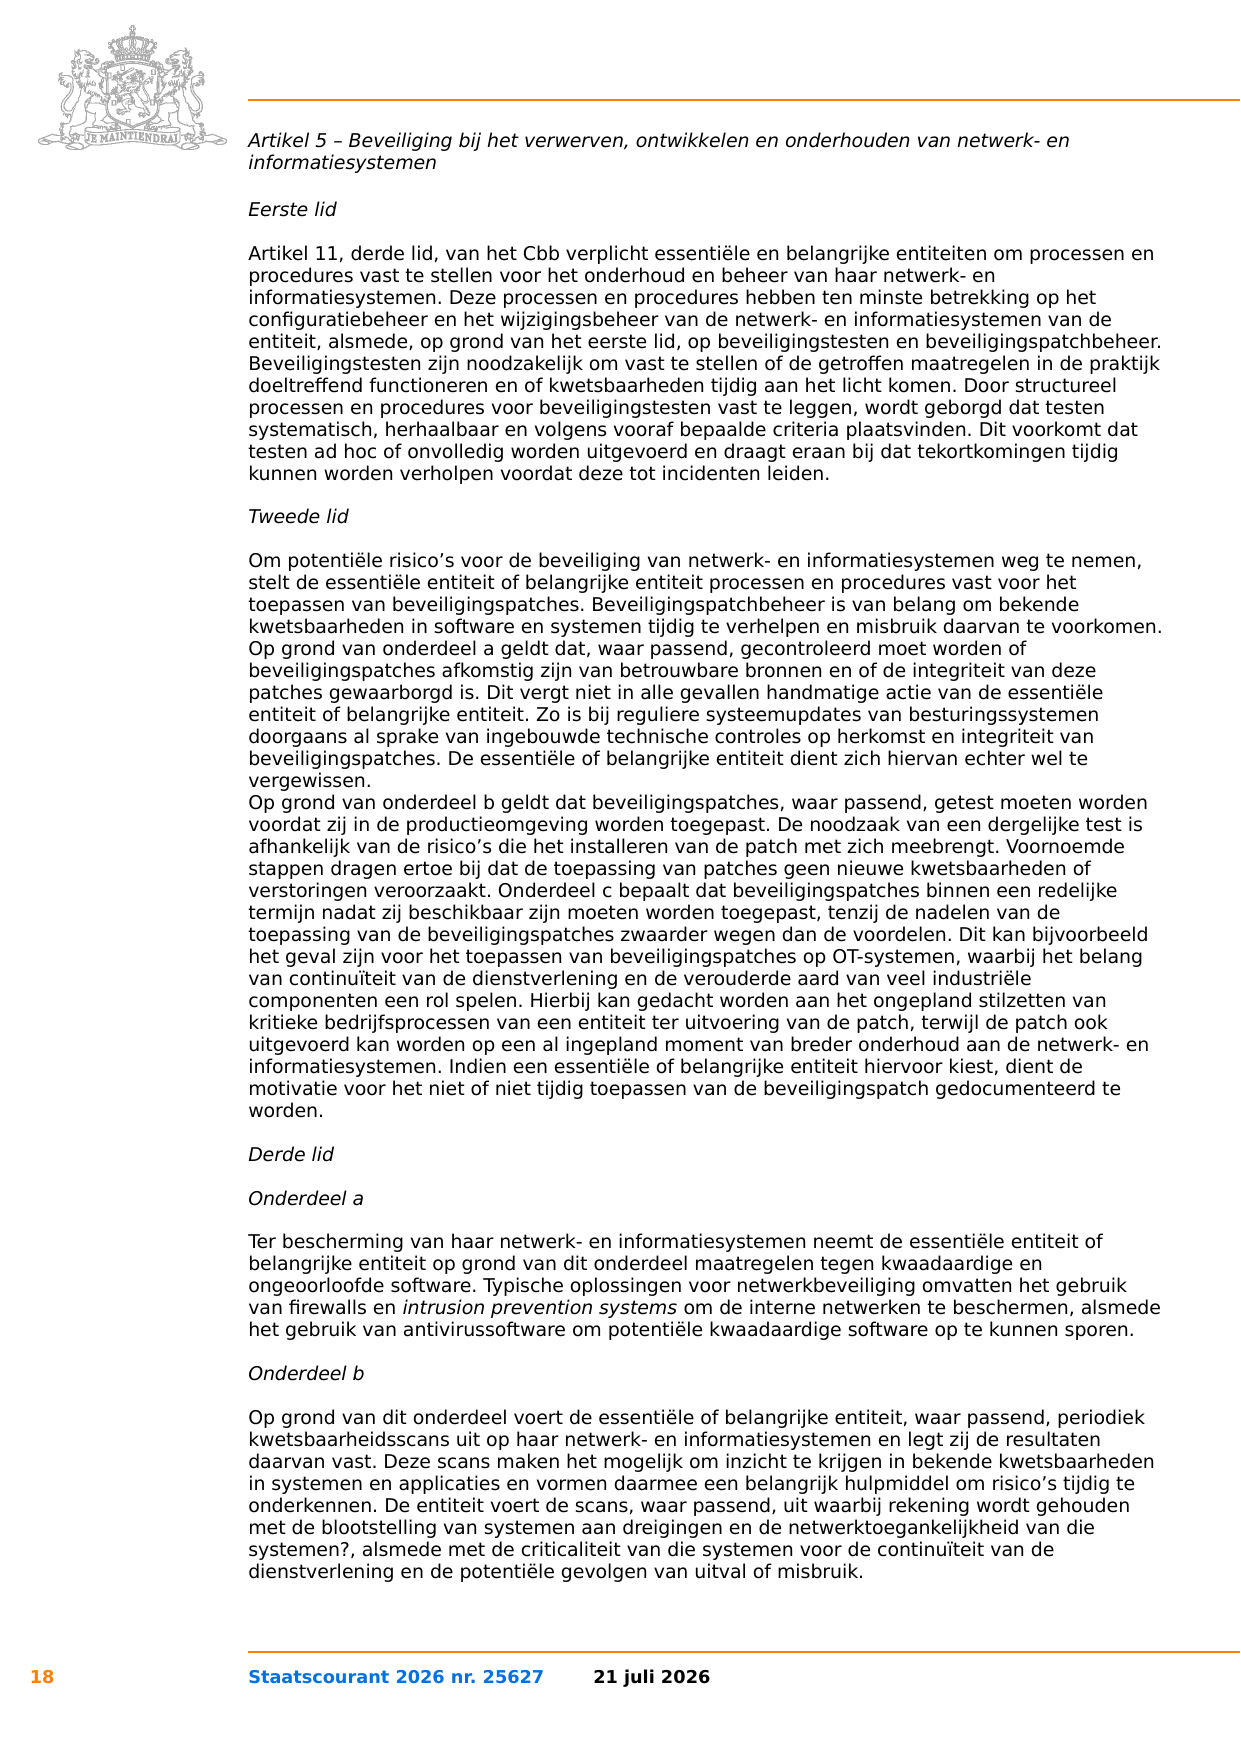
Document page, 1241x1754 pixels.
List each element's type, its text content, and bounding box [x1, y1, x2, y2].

subtitle Onderdeel b [248, 1363, 1163, 1385]
subtitle Eerste lid [248, 199, 1163, 221]
subtitle Artikel 5 – Beveiliging bij het verwerven, ontwikkelen en onderhouden van netwerk- en informatiesystemen [248, 130, 1163, 174]
text Om potentiële risico’s voor de beveiliging van netwerk- en informatiesystemen weg te nemen, stelt de essentiële entiteit of belangrijke entiteit processen en procedures vast voor het toepassen van beveiligingspatches. Beveiligingspatchbeheer is van belang om bekende kwetsbaarheden in software en systemen tijdig te verhelpen en misbruik daarvan te voorkomen. [248, 550, 1163, 638]
subtitle Onderdeel a [248, 1187, 1163, 1209]
subtitle Tweede lid [248, 506, 1163, 528]
picture [38, 25, 227, 150]
text Op grond van onderdeel a geldt dat, waar passend, gecontroleerd moet worden of beveiligingspatches afkomstig zijn van betrouwbare bronnen en of de integriteit van deze patches gewaarborgd is. Dit vergt niet in alle gevallen handmatige actie van de essentiële entiteit of belangrijke entiteit. Zo is bij reguliere systeemupdates van besturingssystemen doorgaans al sprake van ingebouwde technische controles op herkomst en integriteit van beveiligingspatches. De essentiële of belangrijke entiteit dient zich hiervan echter wel te vergewissen. [248, 638, 1163, 792]
text Op grond van onderdeel b geldt dat beveiligingspatches, waar passend, getest moeten worden voordat zij in de productieomgeving worden toegepast. De noodzaak van een dergelijke test is afhankelijk van de risico’s die het installeren van de patch met zich meebrengt. Voornoemde stappen dragen ertoe bij dat de toepassing van patches geen nieuwe kwetsbaarheden of verstoringen veroorzaakt. Onderdeel c bepaalt dat beveiligingspatches binnen een redelijke termijn nadat zij beschikbaar zijn moeten worden toegepast, tenzij de nadelen van de toepassing van de beveiligingspatches zwaarder wegen dan de voordelen. Dit kan bijvoorbeeld het geval zijn voor het toepassen van beveiligingspatches op OT-systemen, waarbij het belang van continuïteit van de dienstverlening en de verouderde aard van veel industriële componenten een rol spelen. Hierbij kan gedacht worden aan het ongepland stilzetten van kritieke bedrijfsprocessen van een entiteit ter uitvoering van de patch, terwijl de patch ook uitgevoerd kan worden op een al ingepland moment van breder onderhoud aan de netwerk- en informatiesystemen. Indien een essentiële of belangrijke entiteit hiervoor kiest, dient de motivatie voor het niet of niet tijdig toepassen van de beveiligingspatch gedocumenteerd te worden. [248, 792, 1163, 1122]
text Ter bescherming van haar netwerk- en informatiesystemen neemt de essentiële entiteit of belangrijke entiteit op grond van dit onderdeel maatregelen tegen kwaadaardige en ongeoorloofde software. Typische oplossingen voor netwerkbeveiliging omvatten het gebruik van firewalls en intrusion prevention systems om de interne netwerken te beschermen, alsmede het gebruik van antivirussoftware om potentiële kwaadaardige software op te kunnen sporen. [248, 1231, 1163, 1341]
text Op grond van dit onderdeel voert de essentiële of belangrijke entiteit, waar passend, periodiek kwetsbaarheidsscans uit op haar netwerk- en informatiesystemen en legt zij de resultaten daarvan vast. Deze scans maken het mogelijk om inzicht te krijgen in bekende kwetsbaarheden in systemen en applicaties en vormen daarmee een belangrijk hulpmiddel om risico’s tijdig te onderkennen. De entiteit voert de scans, waar passend, uit waarbij rekening wordt gehouden met de blootstelling van systemen aan dreigingen en de netwerktoegankelijkheid van die systemen?, alsmede met de criticaliteit van die systemen voor de continuïteit van de dienstverlening en de potentiële gevolgen van uitval of misbruik. [248, 1407, 1163, 1583]
text Artikel 11, derde lid, van het Cbb verplicht essentiële en belangrijke entiteiten om processen en procedures vast te stellen voor het onderhoud en beheer van haar netwerk- en informatiesystemen. Deze processen en procedures hebben ten minste betrekking op het configuratiebeheer en het wijzigingsbeheer van de netwerk- en informatiesystemen van de entiteit, alsmede, op grond van het eerste lid, op beveiligingstesten en beveiligingspatchbeheer. Beveiligingstesten zijn noodzakelijk om vast te stellen of de getroffen maatregelen in de praktijk doeltreffend functioneren en of kwetsbaarheden tijdig aan het licht komen. Door structureel processen en procedures voor beveiligingstesten vast te leggen, wordt geborgd dat testen systematisch, herhaalbaar en volgens vooraf bepaalde criteria plaatsvinden. Dit voorkomt dat testen ad hoc of onvolledig worden uitgevoerd en draagt eraan bij dat tekortkomingen tijdig kunnen worden verholpen voordat deze tot incidenten leiden. [248, 243, 1163, 484]
subtitle Derde lid [248, 1143, 1163, 1166]
